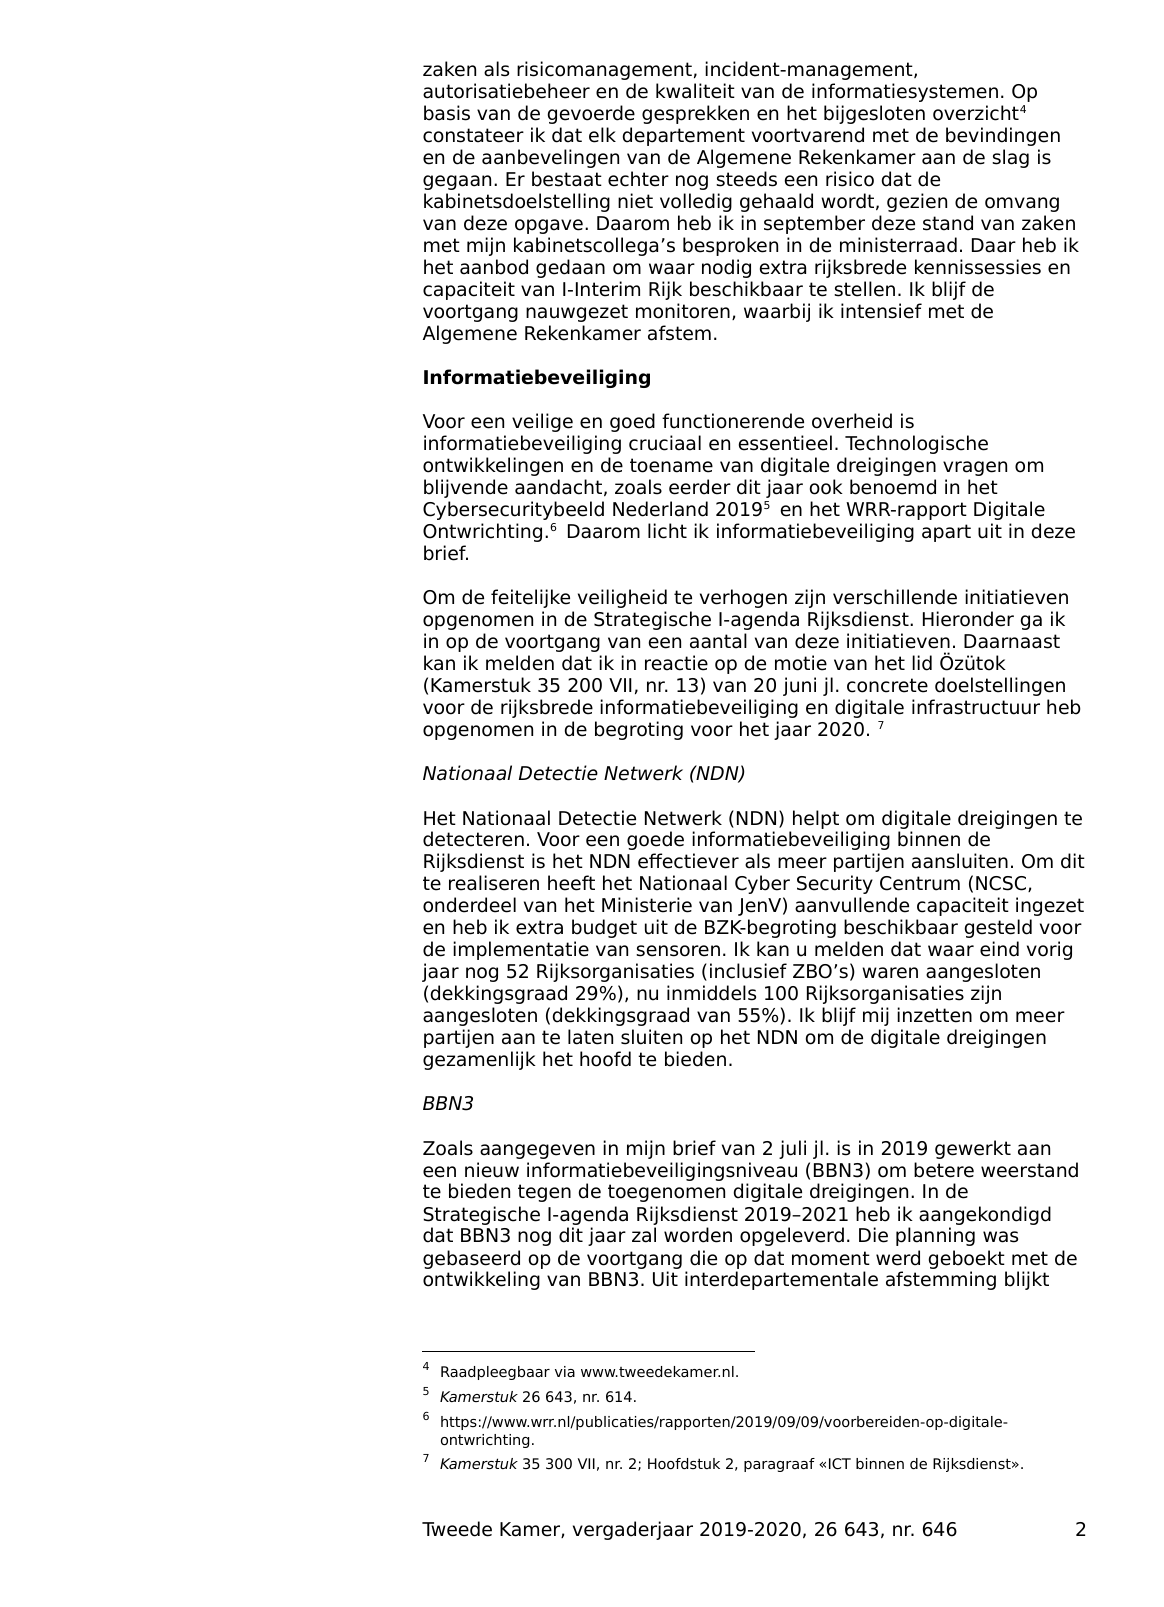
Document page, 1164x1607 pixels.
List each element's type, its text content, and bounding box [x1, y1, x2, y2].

text Om de feitelijke veiligheid te verhogen zijn verschillende initiatieven opgenomen in de Strategische I-agenda Rijksdienst. Hieronder ga ik in op de voortgang van een aantal van deze initiatieven. Daarnaast kan ik melden dat ik in reactie op de motie van het lid Özütok (Kamerstuk 35 200 VII, nr. 13) van 20 juni jl. concrete doelstellingen voor de rijksbrede informatiebeveiliging en digitale infrastructuur heb opgenomen in de begroting voor het jaar 2020. [422, 587, 1087, 741]
text zaken als risicomanagement, incident-management, autorisatiebeheer en de kwaliteit van de informatiesystemen. Op basis van de gevoerde gesprekken en het bijgesloten overzicht constateer ik dat elk departement voortvarend met de bevindingen en de aanbevelingen van de Algemene Rekenkamer aan de slag is gegaan. Er bestaat echter nog steeds een risico dat de kabinetsdoelstelling niet volledig gehaald wordt, gezien de omvang van deze opgave. Daarom heb ik in september deze stand van zaken met mijn kabinetscollega’s besproken in de ministerraad. Daar heb ik het aanbod gedaan om waar nodig extra rijksbrede kennissessies en capaciteit van I-Interim Rijk beschikbaar te stellen. Ik blijf de voortgang nauwgezet monitoren, waarbij ik intensief met de Algemene Rekenkamer afstem. [422, 59, 1087, 345]
text Zoals aangegeven in mijn brief van 2 juli jl. is in 2019 gewerkt aan een nieuw informatiebeveiligingsniveau (BBN3) om betere weerstand te bieden tegen de toegenomen digitale dreigingen. In de Strategische I-agenda Rijksdienst 2019–2021 heb ik aangekondigd dat BBN3 nog dit jaar zal worden opgeleverd. Die planning was gebaseerd op de voortgang die op dat moment werd geboekt met de ontwikkeling van BBN3. Uit interdepartementale afstemming blijkt [422, 1137, 1087, 1291]
text Voor een veilige en goed functionerende overheid is informatiebeveiliging cruciaal en essentieel. Technologische ontwikkelingen en de toename van digitale dreigingen vragen om blijvende aandacht, zoals eerder dit jaar ook benoemd in het Cybersecuritybeeld Nederland 2019 en het WRR-rapport Digitale Ontwrichting. Daarom licht ik informatiebeveiliging apart uit in deze brief. [422, 411, 1087, 565]
subtitle Informatiebeveiliging [422, 367, 1087, 389]
text Raadpleegbaar via www.tweedekamer.nl. [422, 1360, 1087, 1382]
text Kamerstuk 26 643, nr. 614. [422, 1385, 1087, 1407]
text https://www.wrr.nl/publicaties/rapporten/2019/09/09/voorbereiden-op-digitale-ontwrichting. [422, 1410, 1087, 1449]
subtitle BBN3 [422, 1093, 1087, 1115]
text Het Nationaal Detectie Netwerk (NDN) helpt om digitale dreigingen te detecteren. Voor een goede informatiebeveiliging binnen de Rijksdienst is het NDN effectiever als meer partijen aansluiten. Om dit te realiseren heeft het Nationaal Cyber Security Centrum (NCSC, onderdeel van het Ministerie van JenV) aanvullende capaciteit ingezet en heb ik extra budget uit de BZK-begroting beschikbaar gesteld voor de implementatie van sensoren. Ik kan u melden dat waar eind vorig jaar nog 52 Rijksorganisaties (inclusief ZBO’s) waren aangesloten (dekkingsgraad 29%), nu inmiddels 100 Rijksorganisaties zijn aangesloten (dekkingsgraad van 55%). Ik blijf mij inzetten om meer partijen aan te laten sluiten op het NDN om de digitale dreigingen gezamenlijk het hoofd te bieden. [422, 807, 1087, 1071]
subtitle Nationaal Detectie Netwerk (NDN) [422, 763, 1087, 785]
text Kamerstuk 35 300 VII, nr. 2; Hoofdstuk 2, paragraaf «ICT binnen de Rijksdienst». [422, 1452, 1087, 1474]
